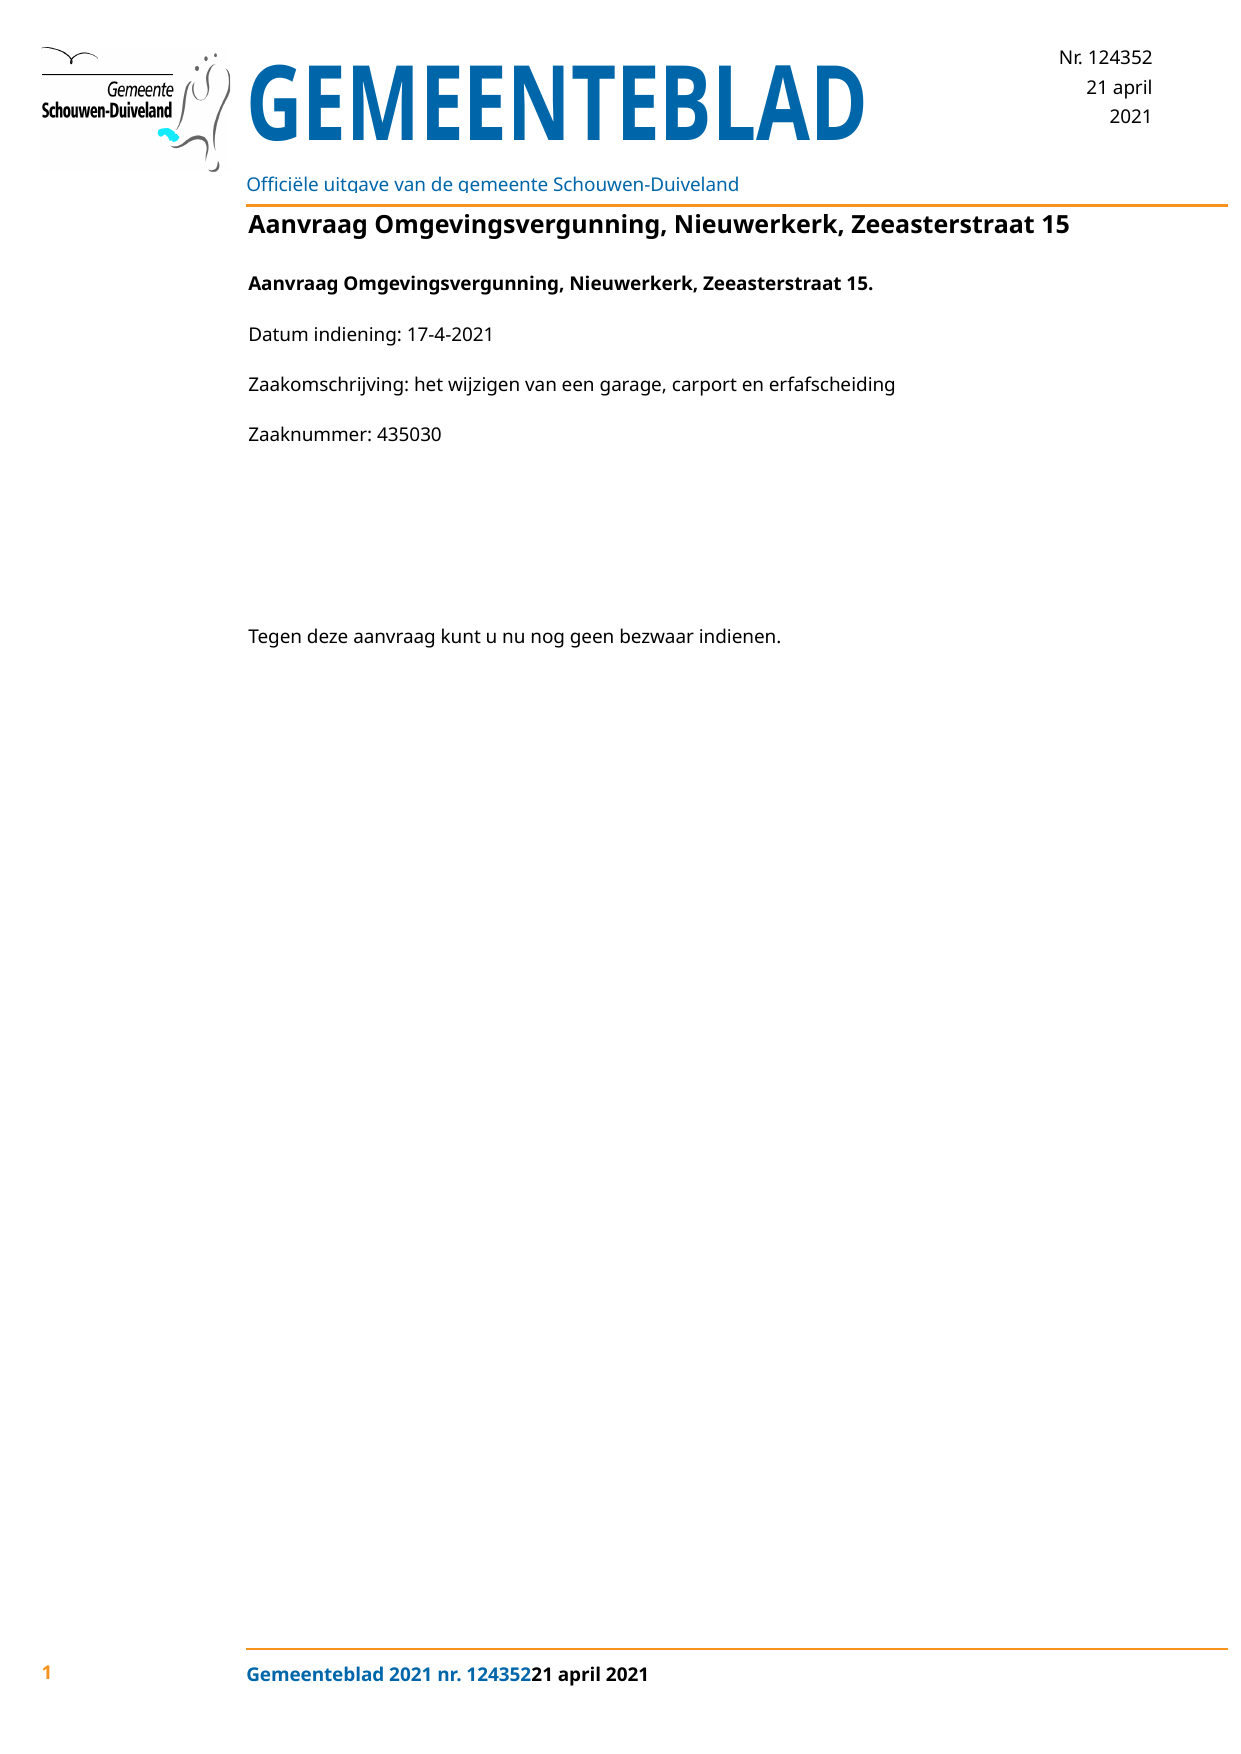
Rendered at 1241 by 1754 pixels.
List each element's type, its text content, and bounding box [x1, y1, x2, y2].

picture [41, 47, 231, 172]
text Zaakomschrijving: het wijzigen van een garage, carport en erfafscheiding [248, 371, 1152, 397]
text Zaaknummer: 435030 [248, 422, 1152, 447]
text Datum indiening: 17-4-2021 [248, 321, 1152, 346]
text Aanvraag Omgevingsvergunning, Nieuwerkerk, Zeeasterstraat 15. [248, 270, 1152, 296]
text Aanvraag Omgevingsvergunning, Nieuwerkerk, Zeeasterstraat 15 [248, 207, 1152, 241]
text Tegen deze aanvraag kunt u nu nog geen bezwaar indienen. [248, 623, 1152, 649]
